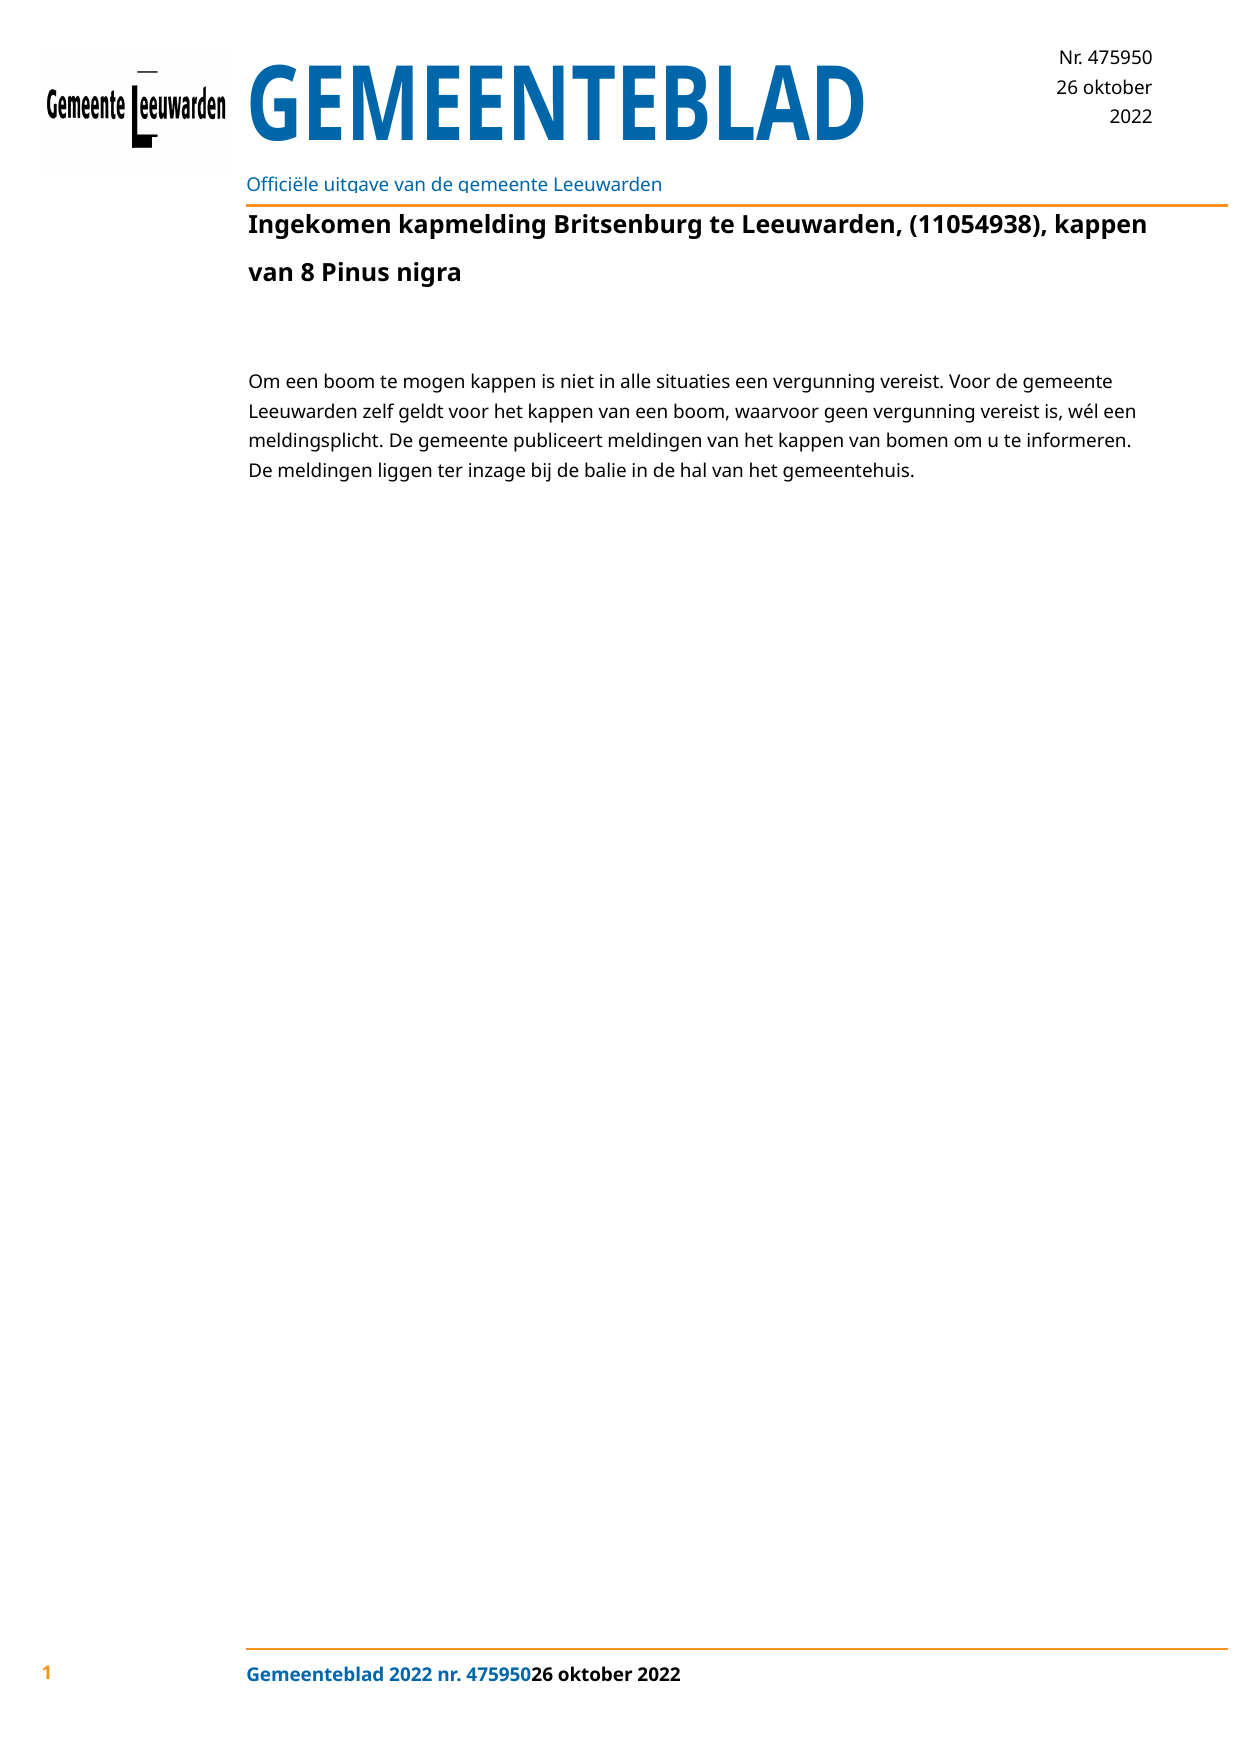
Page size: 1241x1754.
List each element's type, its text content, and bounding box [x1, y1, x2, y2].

text Ingekomen kapmelding Britsenburg te Leeuwarden, (11054938), kappen van 8 Pinus nigra [248, 207, 1152, 288]
text Om een boom te mogen kappen is niet in alle situaties een vergunning vereist. Voor de gemeente Leeuwarden zelf geldt voor het kappen van een boom, waarvoor geen vergunning vereist is, wél een meldingsplicht. De gemeente publiceert meldingen van het kappen van bomen om u te informeren. De meldingen liggen ter inzage bij de balie in de hal van het gemeentehuis. [248, 368, 1152, 483]
picture [41, 47, 231, 172]
